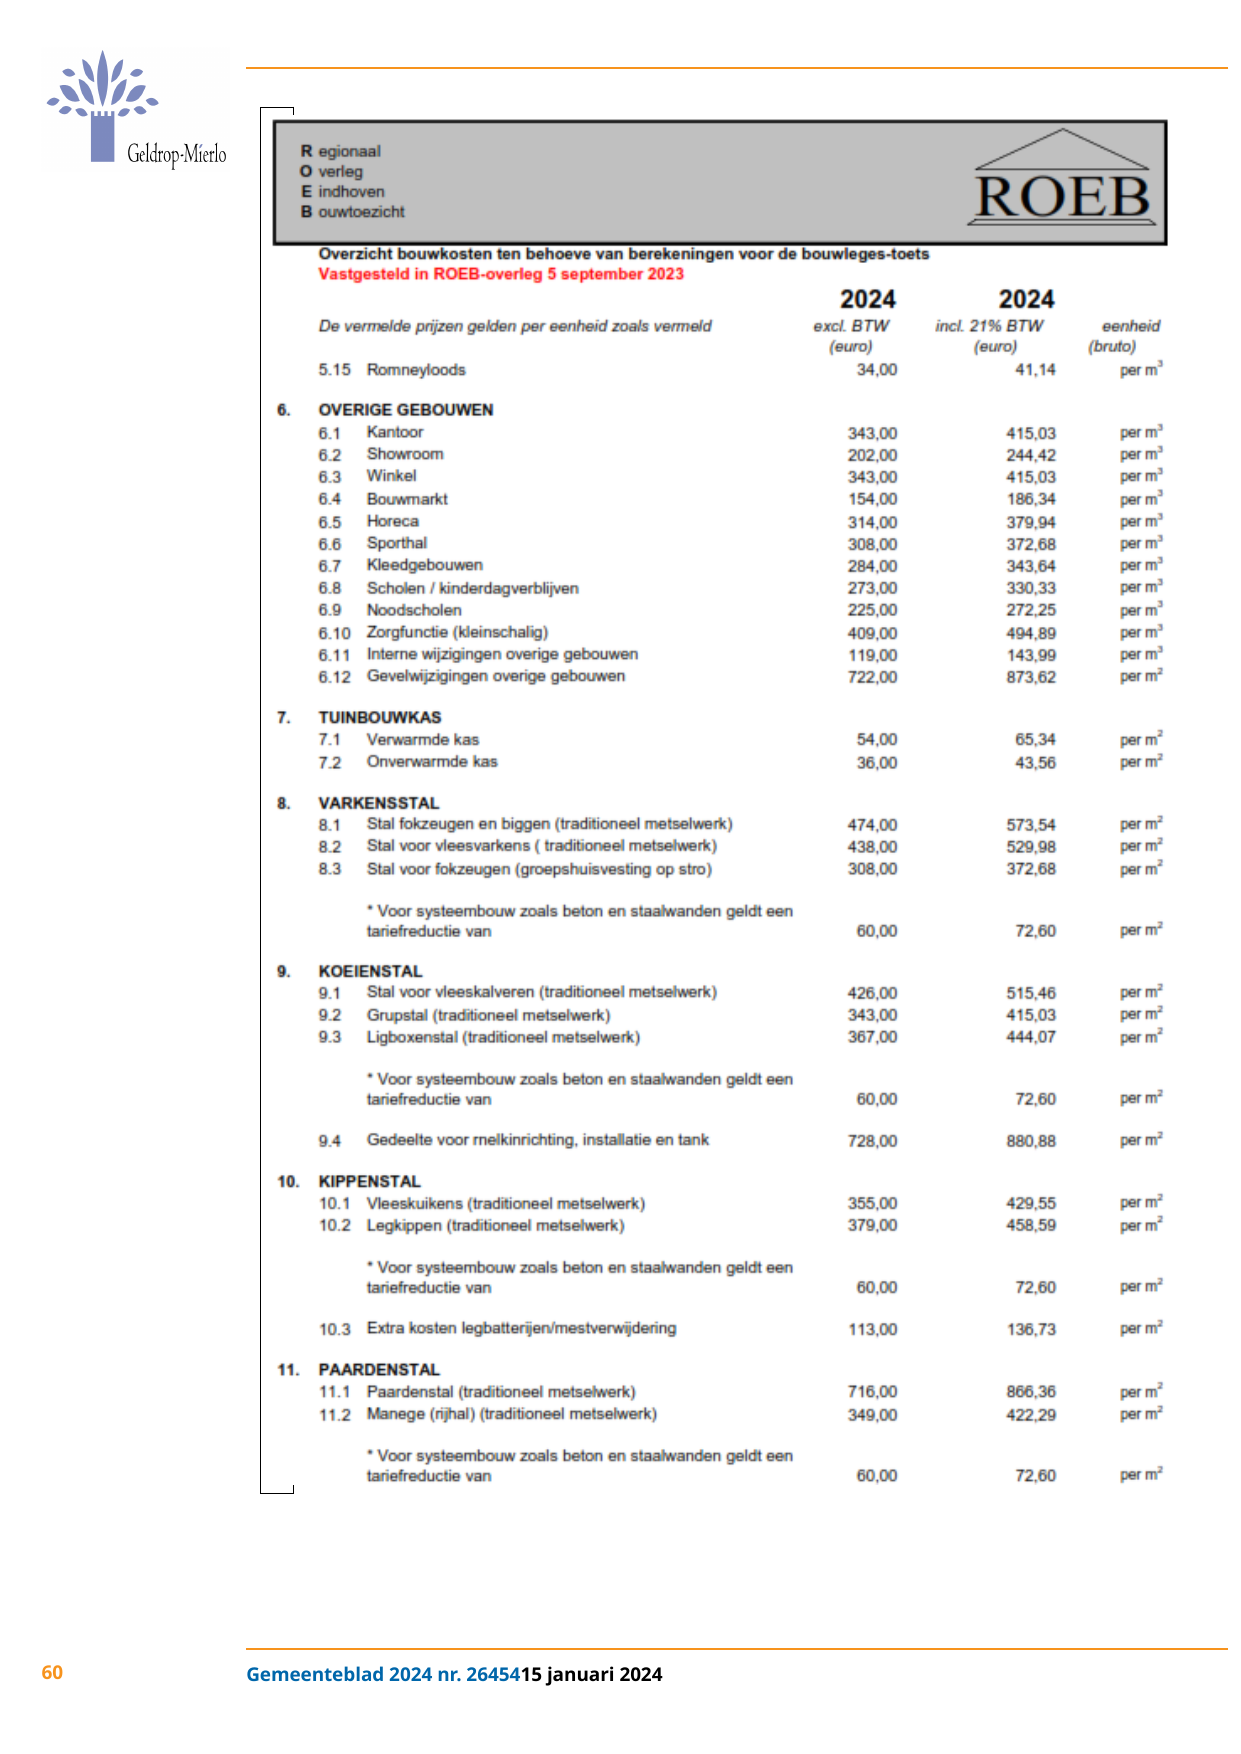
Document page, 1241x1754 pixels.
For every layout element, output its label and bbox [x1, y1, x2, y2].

picture [268, 115, 1173, 1485]
picture [41, 47, 231, 172]
